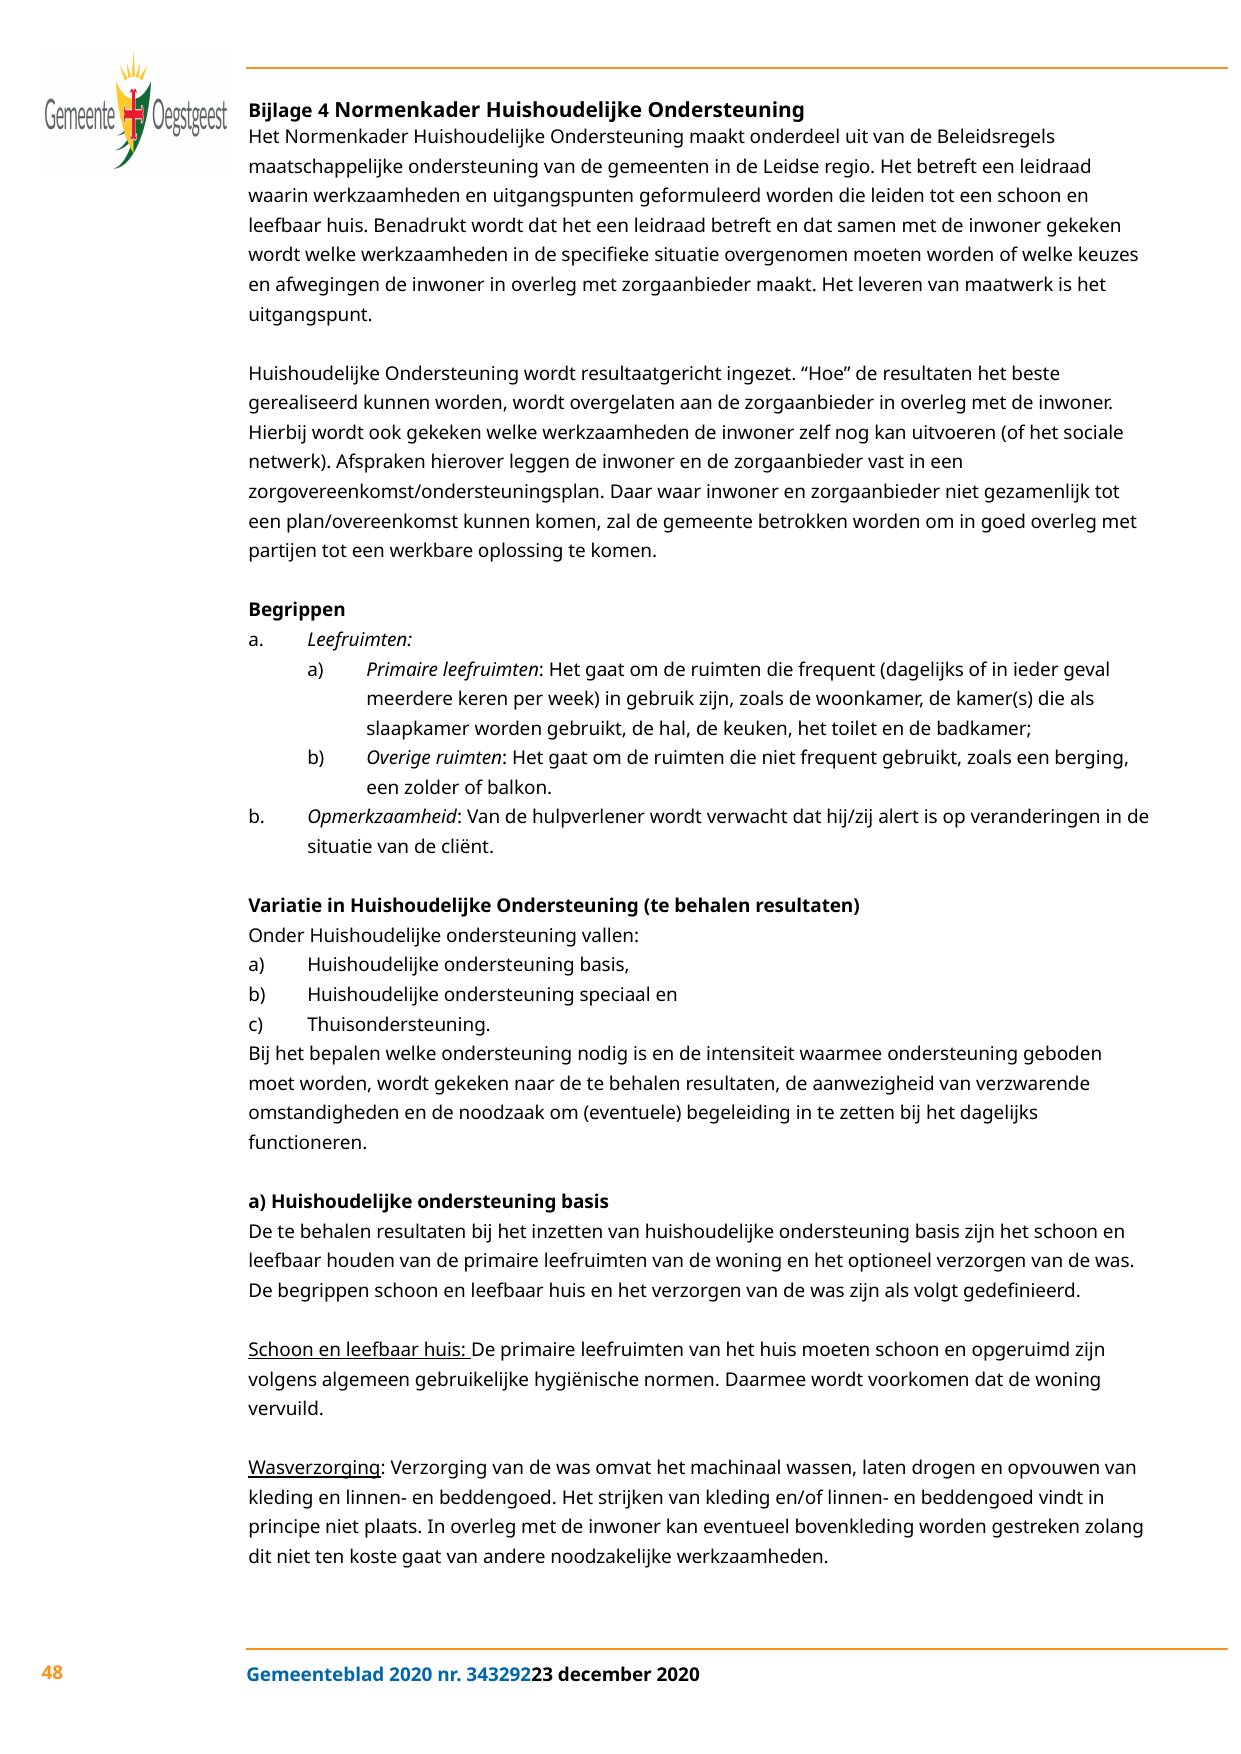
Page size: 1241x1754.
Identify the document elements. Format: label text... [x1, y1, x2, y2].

text Het Normenkader Huishoudelijke Ondersteuning maakt onderdeel uit van de Beleidsregels maatschappelijke ondersteuning van de gemeenten in de Leidse regio. Het betreft een leidraad waarin werkzaamheden en uitgangspunten geformuleerd worden die leiden tot een schoon en leefbaar huis. Benadrukt wordt dat het een leidraad betreft en dat samen met de inwoner gekeken wordt welke werkzaamheden in de specifieke situatie overgenomen moeten worden of welke keuzes en afwegingen de inwoner in overleg met zorgaanbieder maakt. Het leveren van maatwerk is het uitgangspunt. [248, 123, 1152, 327]
list Primaire leefruimten: Het gaat om de ruimten die frequent (dagelijks of in ieder geval meerdere keren per week) in gebruik zijn, zoals de woonkamer, de kamer(s) die als slaapkamer worden gebruikt, de hal, de keuken, het toilet en de badkamer; [307, 656, 1152, 741]
list Overige ruimten: Het gaat om de ruimten die niet frequent gebruikt, zoals een berging, een zolder of balkon. [307, 744, 1152, 800]
list Huishoudelijke ondersteuning speciaal en [248, 981, 1152, 1007]
text Schoon en leefbaar huis: De primaire leefruimten van het huis moeten schoon en opgeruimd zijn volgens algemeen gebruikelijke hygiënische normen. Daarmee wordt voorkomen dat de woning vervuild. [248, 1336, 1152, 1421]
picture [41, 47, 231, 172]
text Variatie in Huishoudelijke Ondersteuning (te behalen resultaten) [248, 892, 1152, 918]
list Huishoudelijke ondersteuning basis, [248, 952, 1152, 977]
text De te behalen resultaten bij het inzetten van huishoudelijke ondersteuning basis zijn het schoon en leefbaar houden van de primaire leefruimten van de woning en het optioneel verzorgen van de was. De begrippen schoon en leefbaar huis en het verzorgen van de was zijn als volgt gedefinieerd. [248, 1218, 1152, 1303]
text Wasverzorging: Verzorging van de was omvat het machinaal wassen, laten drogen en opvouwen van kleding en linnen- en beddengoed. Het strijken van kleding en/of linnen- en beddengoed vindt in principe niet plaats. In overleg met de inwoner kan eventueel bovenkleding worden gestreken zolang dit niet ten koste gaat van andere noodzakelijke werkzaamheden. [248, 1454, 1152, 1569]
text Huishoudelijke Ondersteuning wordt resultaatgericht ingezet. “Hoe” de resultaten het beste gerealiseerd kunnen worden, wordt overgelaten aan de zorgaanbieder in overleg met de inwoner. Hierbij wordt ook gekeken welke werkzaamheden de inwoner zelf nog kan uitvoeren (of het sociale netwerk). Afspraken hierover leggen de inwoner en de zorgaanbieder vast in een zorgovereenkomst/ondersteuningsplan. Daar waar inwoner en zorgaanbieder niet gezamenlijk tot een plan/overeenkomst kunnen komen, zal de gemeente betrokken worden om in goed overleg met partijen tot een werkbare oplossing te komen. [248, 360, 1152, 563]
text Onder Huishoudelijke ondersteuning vallen: [248, 922, 1152, 948]
text Bijlage 4 Normenkader Huishoudelijke Ondersteuning [248, 95, 1152, 123]
text Bij het bepalen welke ondersteuning nodig is en de intensiteit waarmee ondersteuning geboden moet worden, wordt gekeken naar de te behalen resultaten, de aanwezigheid van verzwarende omstandigheden en de noodzaak om (eventuele) begeleiding in te zetten bij het dagelijks functioneren. [248, 1040, 1152, 1155]
text a) Huishoudelijke ondersteuning basis [248, 1188, 1152, 1214]
list Thuisondersteuning. [248, 1011, 1152, 1037]
list Opmerkzaamheid: Van de hulpverlener wordt verwacht dat hij/zij alert is op veranderingen in de situatie van de cliënt. [248, 804, 1152, 859]
list Leefruimten: [248, 626, 1152, 652]
text Begrippen [248, 597, 1152, 622]
